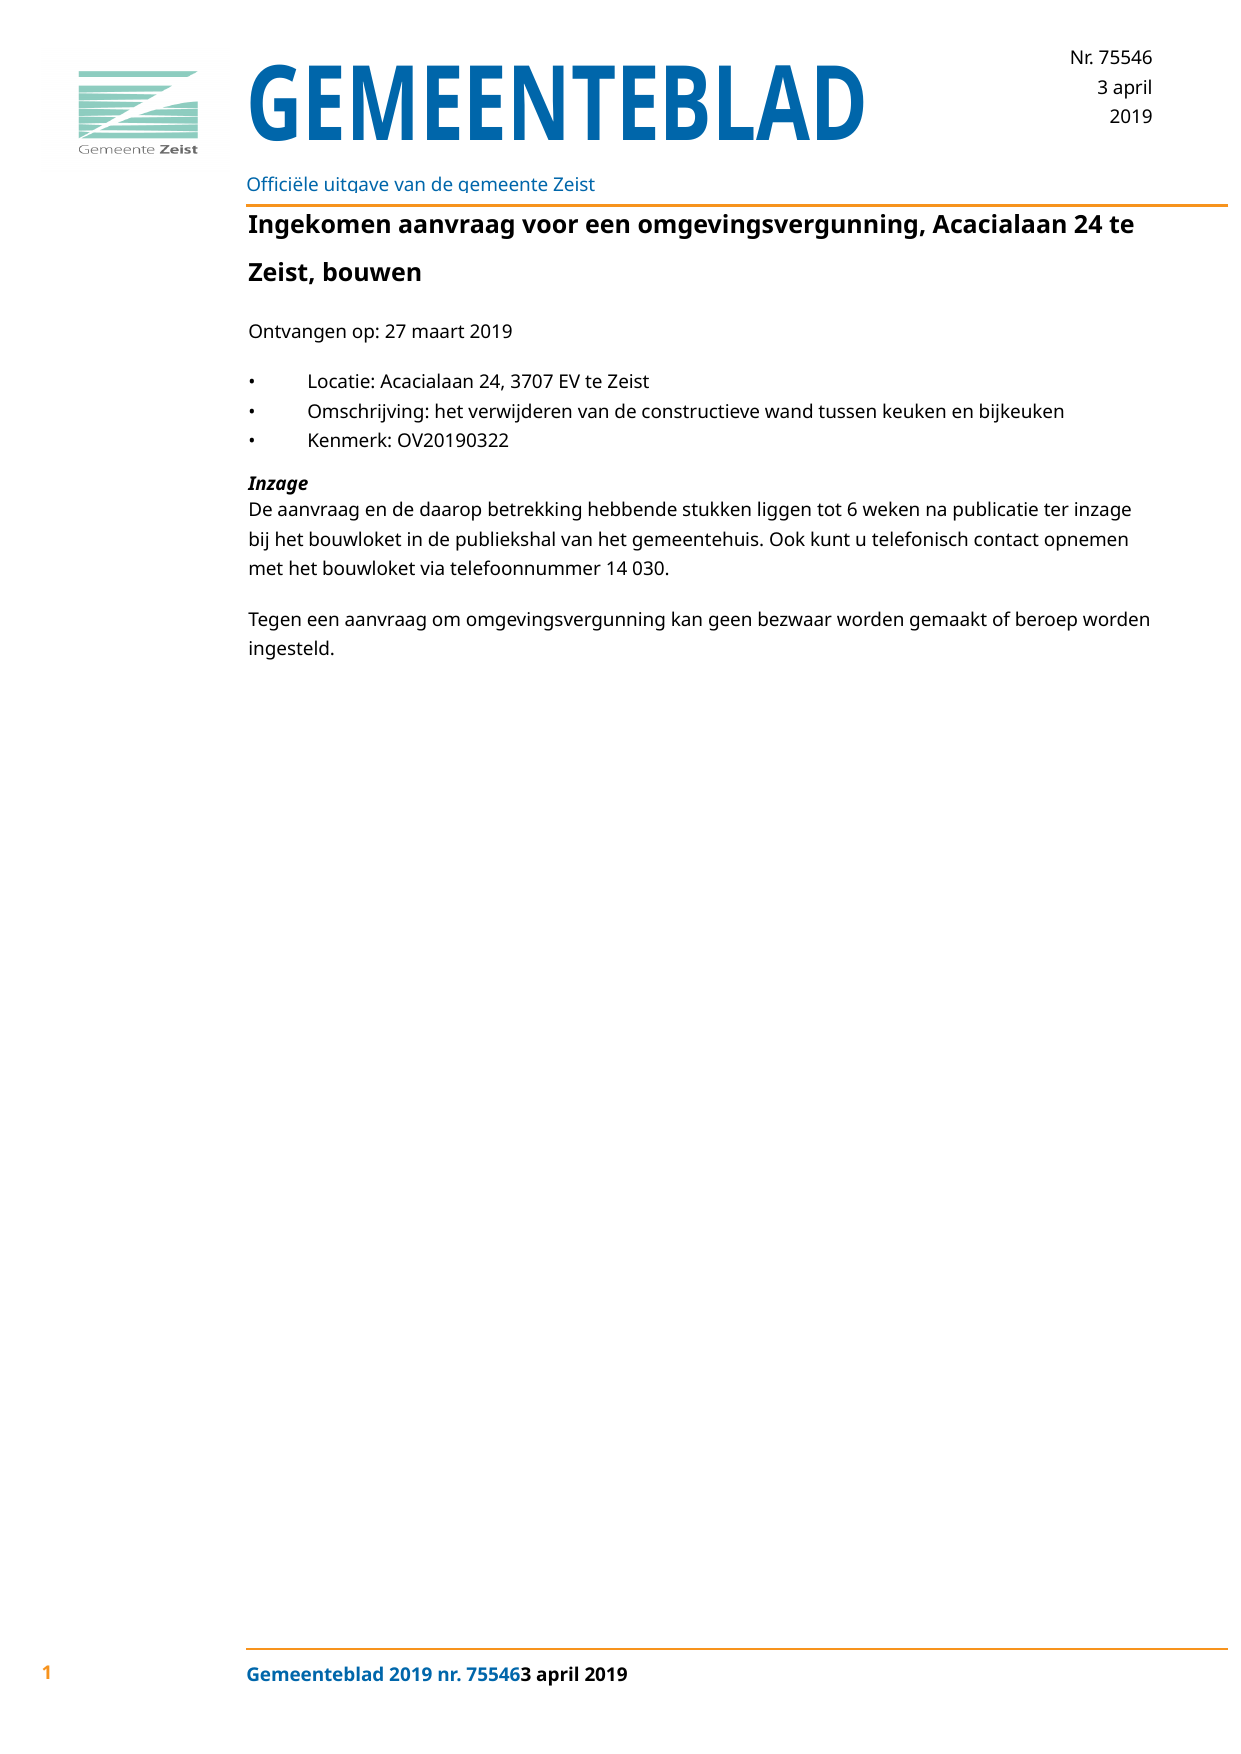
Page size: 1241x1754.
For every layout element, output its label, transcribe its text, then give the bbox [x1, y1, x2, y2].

text Tegen een aanvraag om omgevingsvergunning kan geen bezwaar worden gemaakt of beroep worden ingesteld. [248, 606, 1152, 661]
list Omschrijving: het verwijderen van de constructieve wand tussen keuken en bijkeuken [248, 398, 1152, 424]
text Inzage [248, 471, 1152, 496]
list Kenmerk: OV20190322 [248, 427, 1152, 453]
text Ingekomen aanvraag voor een omgevingsvergunning, Acacialaan 24 te Zeist, bouwen [248, 207, 1152, 288]
list Locatie: Acacialaan 24, 3707 EV te Zeist [248, 368, 1152, 394]
picture [41, 47, 231, 172]
text De aanvraag en de daarop betrekking hebbende stukken liggen tot 6 weken na publicatie ter inzage bij het bouwloket in de publiekshal van het gemeentehuis. Ook kunt u telefonisch contact opnemen met het bouwloket via telefoonnummer 14 030. [248, 496, 1152, 581]
text Ontvangen op: 27 maart 2019 [248, 318, 1152, 344]
